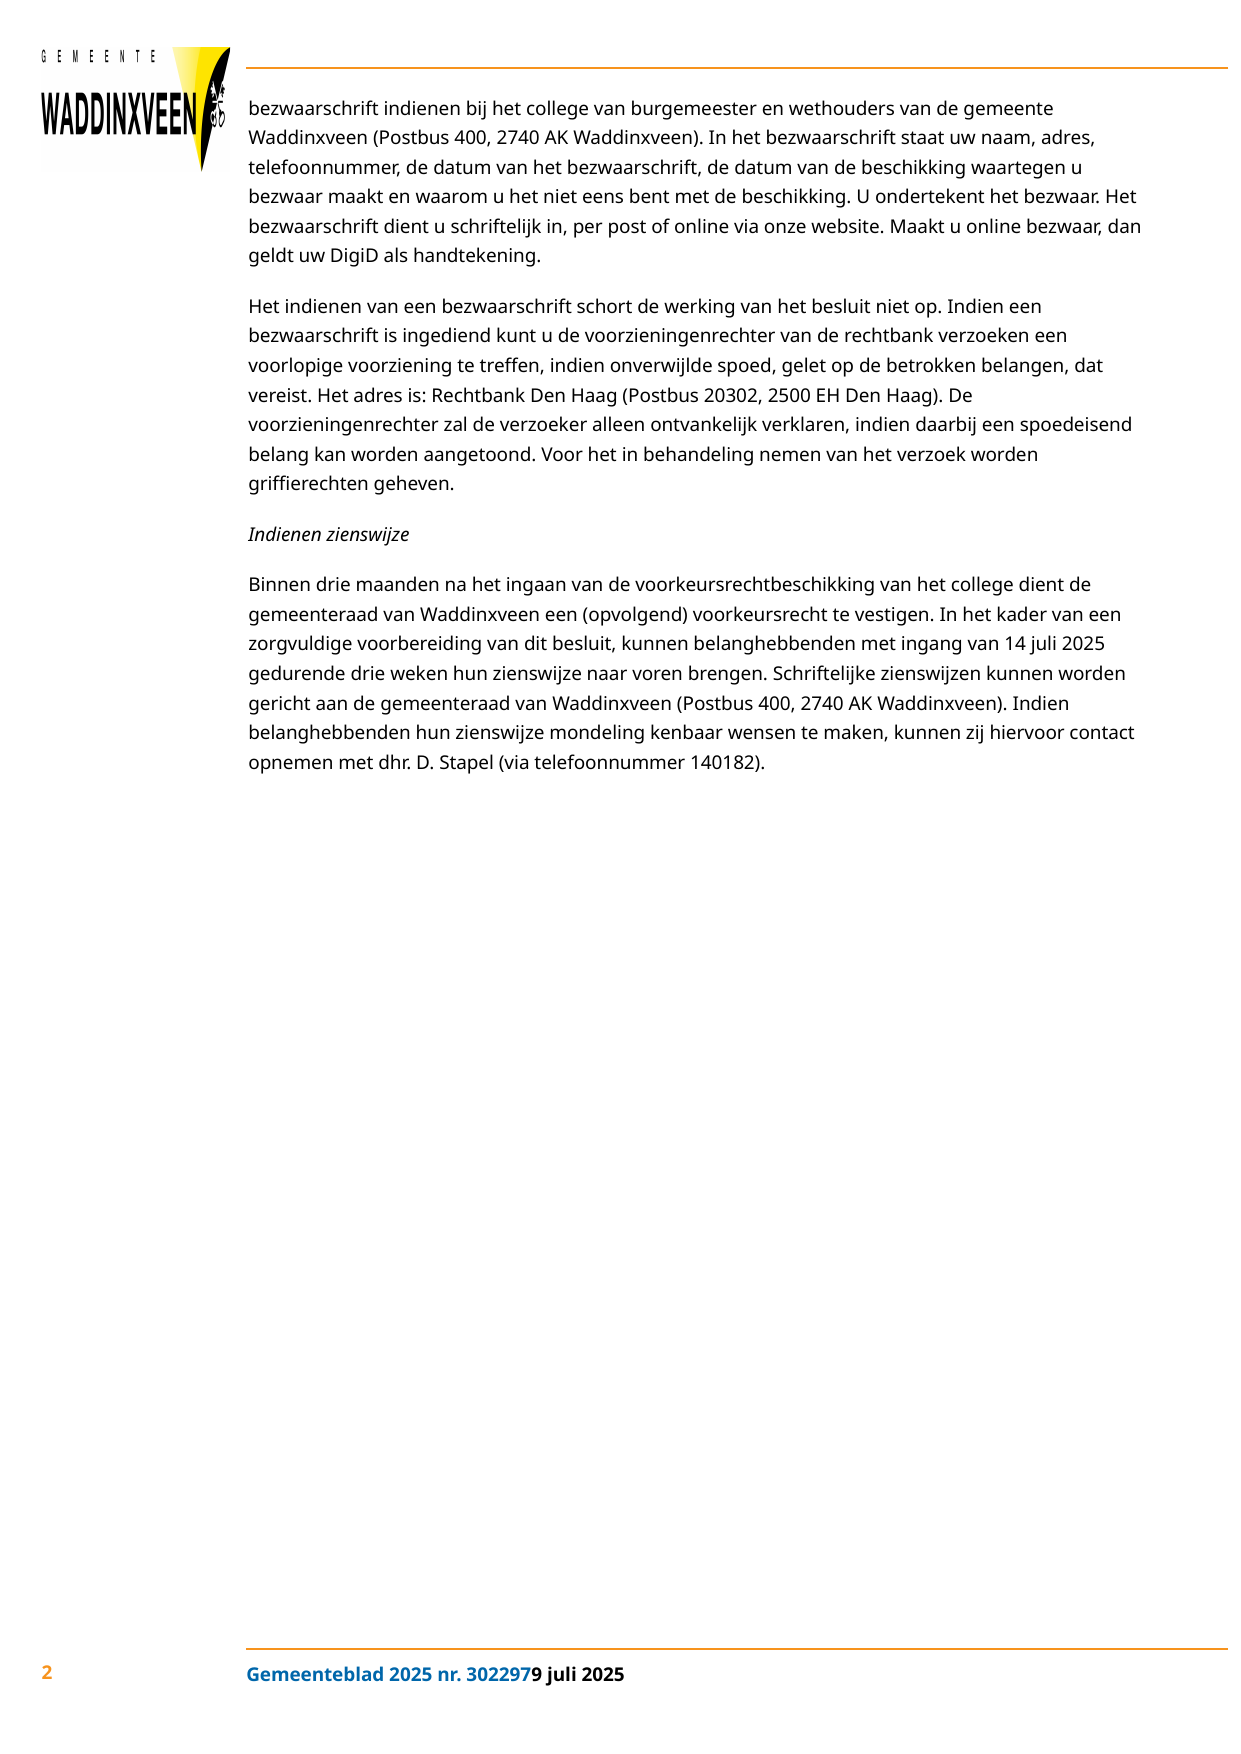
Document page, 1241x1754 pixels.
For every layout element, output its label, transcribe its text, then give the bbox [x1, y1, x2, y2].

text bezwaarschrift indienen bij het college van burgemeester en wethouders van de gemeente Waddinxveen (Postbus 400, 2740 AK Waddinxveen). In het bezwaarschrift staat uw naam, adres, telefoonnummer, de datum van het bezwaarschrift, de datum van de beschikking waartegen u bezwaar maakt en waarom u het niet eens bent met de beschikking. U ondertekent het bezwaar. Het bezwaarschrift dient u schriftelijk in, per post of online via onze website. Maakt u online bezwaar, dan geldt uw DigiD als handtekening. [248, 95, 1152, 268]
text Binnen drie maanden na het ingaan van de voorkeursrechtbeschikking van het college dient de gemeenteraad van Waddinxveen een (opvolgend) voorkeursrecht te vestigen. In het kader van een zorgvuldige voorbereiding van dit besluit, kunnen belanghebbenden met ingang van 14 juli 2025 gedurende drie weken hun zienswijze naar voren brengen. Schriftelijke zienswijzen kunnen worden gericht aan de gemeenteraad van Waddinxveen (Postbus 400, 2740 AK Waddinxveen). Indien belanghebbenden hun zienswijze mondeling kenbaar wensen te maken, kunnen zij hiervoor contact opnemen met dhr. D. Stapel (via telefoonnummer 140182). [248, 571, 1152, 775]
picture [41, 47, 231, 172]
text Het indienen van een bezwaarschrift schort de werking van het besluit niet op. Indien een bezwaarschrift is ingediend kunt u de voorzieningenrechter van de rechtbank verzoeken een voorlopige voorziening te treffen, indien onverwijlde spoed, gelet op de betrokken belangen, dat vereist. Het adres is: Rechtbank Den Haag (Postbus 20302, 2500 EH Den Haag). De voorzieningenrechter zal de verzoeker alleen ontvankelijk verklaren, indien daarbij een spoedeisend belang kan worden aangetoond. Voor het in behandeling nemen van het verzoek worden griffierechten geheven. [248, 293, 1152, 496]
text Indienen zienswijze [248, 521, 1152, 547]
